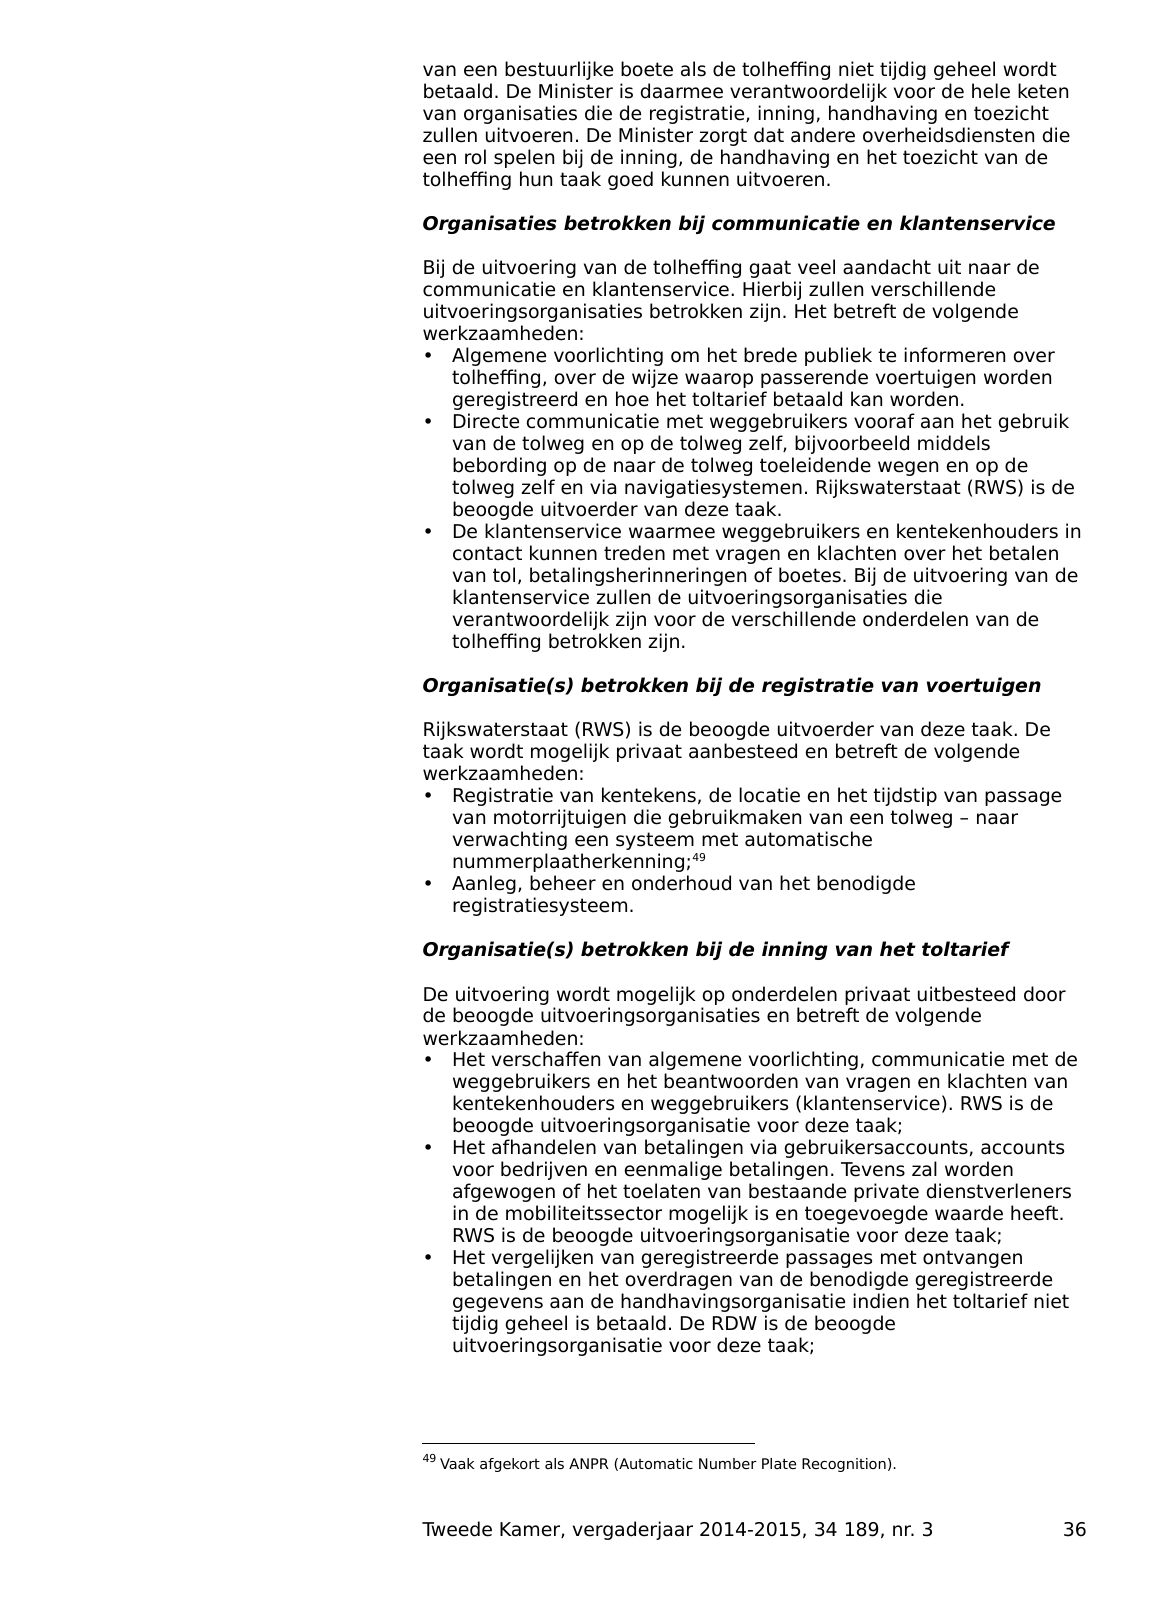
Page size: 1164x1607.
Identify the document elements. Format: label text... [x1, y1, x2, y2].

text Vaak afgekort als ANPR (Automatic Number Plate Recognition). [422, 1452, 1087, 1474]
text • Het verschaffen van algemene voorlichting, communicatie met de weggebruikers en het beantwoorden van vragen en klachten van kentekenhouders en weggebruikers (klantenservice). RWS is de beoogde uitvoeringsorganisatie voor deze taak; [422, 1049, 1087, 1137]
text Bij de uitvoering van de tolheffing gaat veel aandacht uit naar de communicatie en klantenservice. Hierbij zullen verschillende uitvoeringsorganisaties betrokken zijn. Het betreft de volgende werkzaamheden: [422, 257, 1087, 345]
text • Directe communicatie met weggebruikers vooraf aan het gebruik van de tolweg en op de tolweg zelf, bijvoorbeeld middels bebording op de naar de tolweg toeleidende wegen en op de tolweg zelf en via navigatiesystemen. Rijkswaterstaat (RWS) is de beoogde uitvoerder van deze taak. [422, 411, 1087, 521]
text • Het vergelijken van geregistreerde passages met ontvangen betalingen en het overdragen van de benodigde geregistreerde gegevens aan de handhavingsorganisatie indien het toltarief niet tijdig geheel is betaald. De RDW is de beoogde uitvoeringsorganisatie voor deze taak; [422, 1247, 1087, 1357]
text De uitvoering wordt mogelijk op onderdelen privaat uitbesteed door de beoogde uitvoeringsorganisaties en betreft de volgende werkzaamheden: [422, 983, 1087, 1049]
text van een bestuurlijke boete als de tolheffing niet tijdig geheel wordt betaald. De Minister is daarmee verantwoordelijk voor de hele keten van organisaties die de registratie, inning, handhaving en toezicht zullen uitvoeren. De Minister zorgt dat andere overheidsdiensten die een rol spelen bij de inning, de handhaving en het toezicht van de tolheffing hun taak goed kunnen uitvoeren. [422, 59, 1087, 191]
text • Algemene voorlichting om het brede publiek te informeren over tolheffing, over de wijze waarop passerende voertuigen worden geregistreerd en hoe het toltarief betaald kan worden. [422, 345, 1087, 411]
text Rijkswaterstaat (RWS) is de beoogde uitvoerder van deze taak. De taak wordt mogelijk privaat aanbesteed en betreft de volgende werkzaamheden: [422, 719, 1087, 785]
text • Het afhandelen van betalingen via gebruikersaccounts, accounts voor bedrijven en eenmalige betalingen. Tevens zal worden afgewogen of het toelaten van bestaande private dienstverleners in de mobiliteitssector mogelijk is en toegevoegde waarde heeft. RWS is de beoogde uitvoeringsorganisatie voor deze taak; [422, 1137, 1087, 1247]
text • De klantenservice waarmee weggebruikers en kentekenhouders in contact kunnen treden met vragen en klachten over het betalen van tol, betalingsherinneringen of boetes. Bij de uitvoering van de klantenservice zullen de uitvoeringsorganisaties die verantwoordelijk zijn voor de verschillende onderdelen van de tolheffing betrokken zijn. [422, 521, 1087, 653]
subtitle Organisatie(s) betrokken bij de inning van het toltarief [422, 939, 1087, 961]
subtitle Organisaties betrokken bij communicatie en klantenservice [422, 213, 1087, 235]
text • Registratie van kentekens, de locatie en het tijdstip van passage van motorrijtuigen die gebruikmaken van een tolweg – naar verwachting een systeem met automatische nummerplaatherkenning; [422, 785, 1087, 873]
text • Aanleg, beheer en onderhoud van het benodigde registratiesysteem. [422, 873, 1087, 917]
subtitle Organisatie(s) betrokken bij de registratie van voertuigen [422, 675, 1087, 697]
